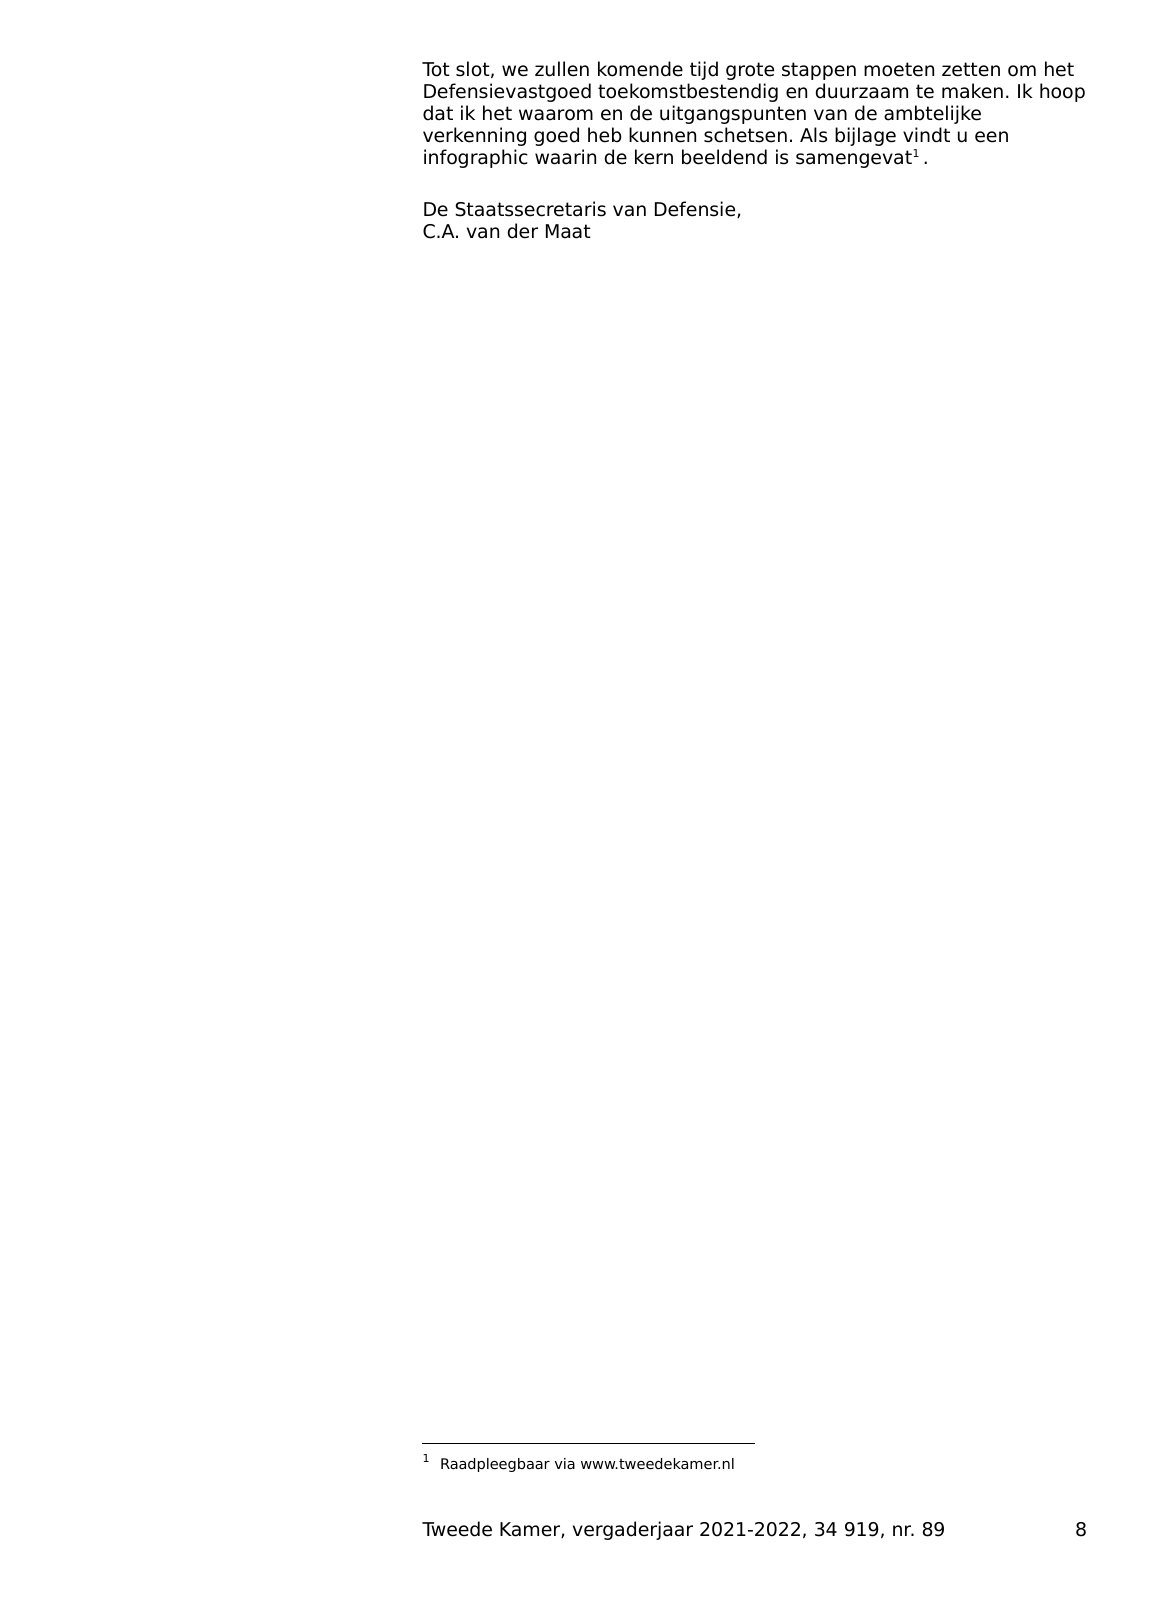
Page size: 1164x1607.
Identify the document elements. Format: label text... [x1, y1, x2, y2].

text Raadpleegbaar via www.tweedekamer.nl [422, 1452, 1087, 1474]
text De Staatssecretaris van Defensie, C.A. van der Maat [422, 199, 1087, 243]
text Tot slot, we zullen komende tijd grote stappen moeten zetten om het Defensievastgoed toekomstbestendig en duurzaam te maken. Ik hoop dat ik het waarom en de uitgangspunten van de ambtelijke verkenning goed heb kunnen schetsen. Als bijlage vindt u een infographic waarin de kern beeldend is samengevat. [422, 59, 1087, 169]
